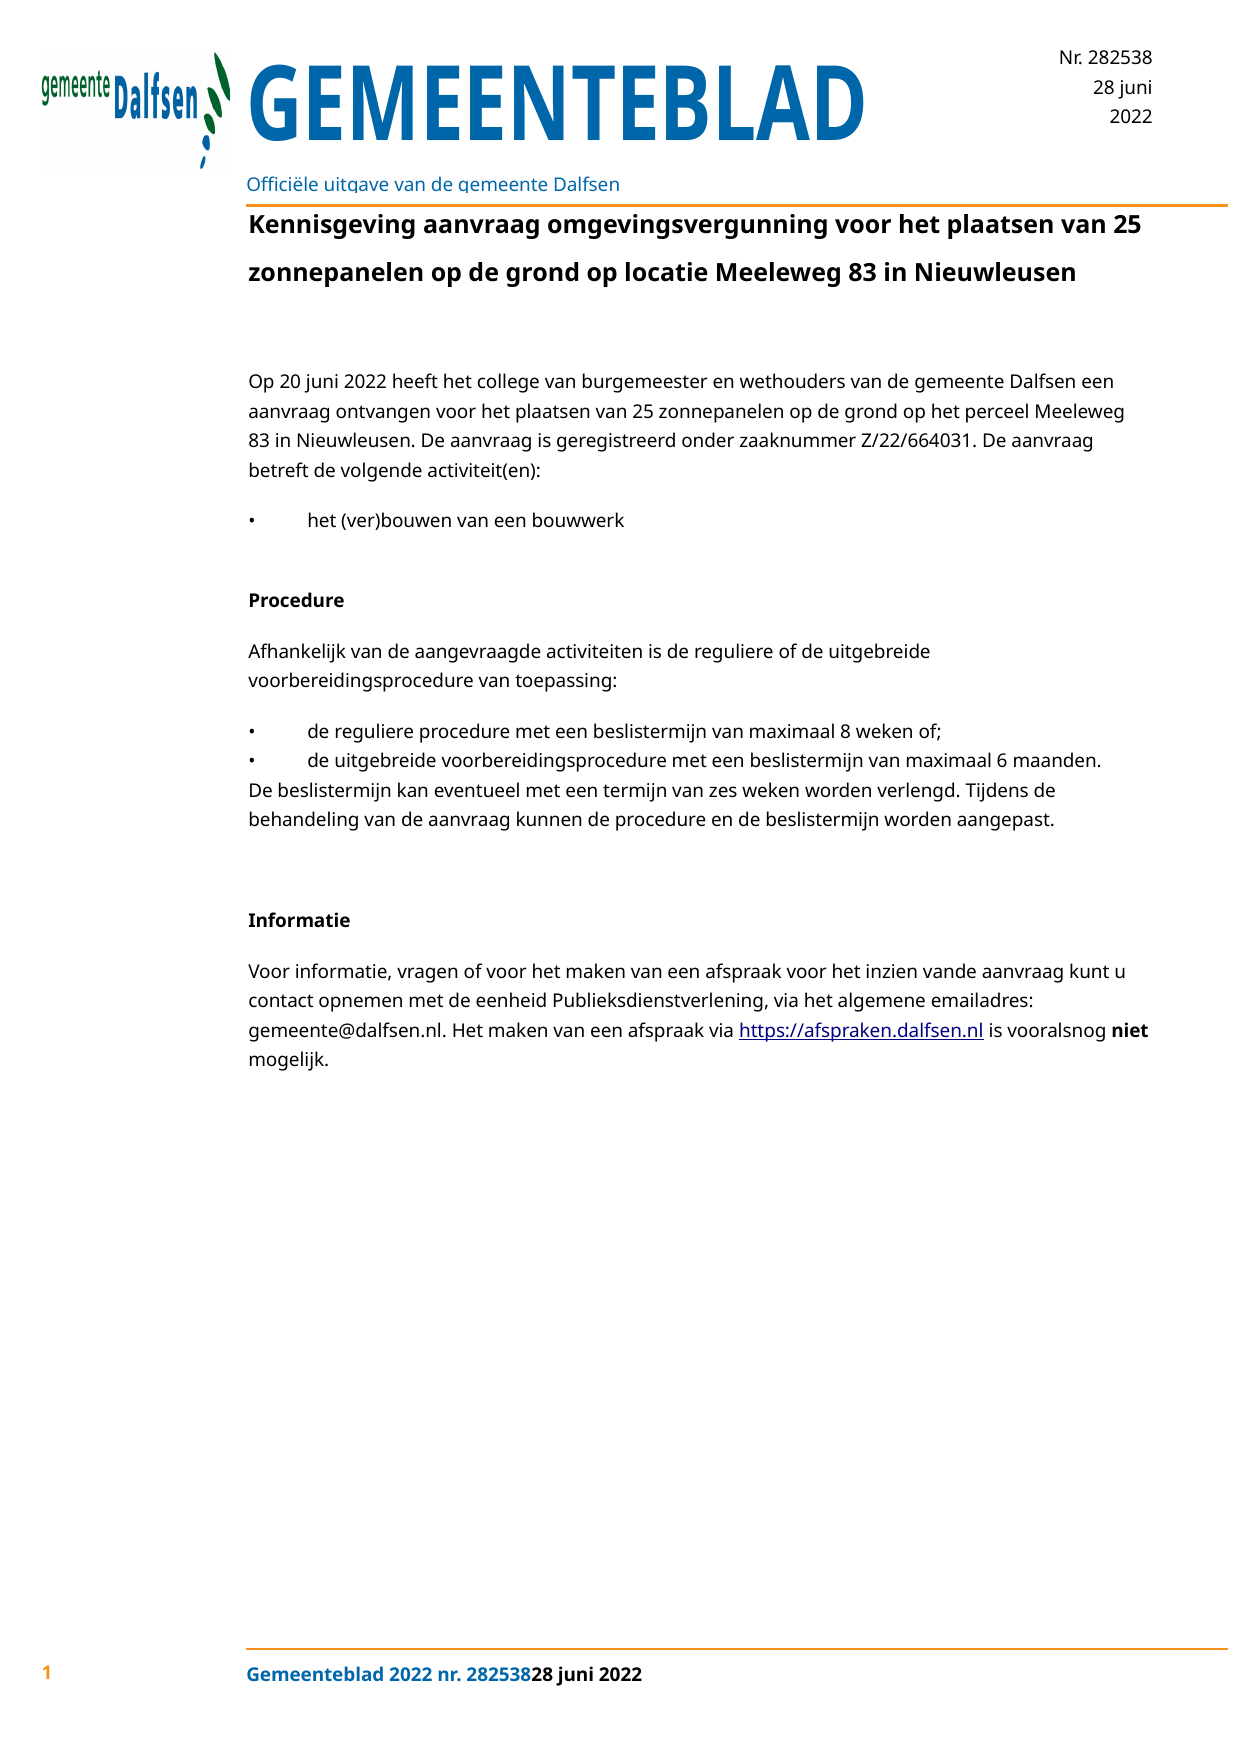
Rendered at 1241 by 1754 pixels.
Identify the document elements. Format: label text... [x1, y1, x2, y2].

picture [41, 47, 231, 172]
list het (ver)bouwen van een bouwwerk [248, 507, 1152, 533]
text Informatie [248, 907, 1152, 933]
text De beslistermijn kan eventueel met een termijn van zes weken worden verlengd. Tijdens de behandeling van de aanvraag kunnen de procedure en de beslistermijn worden aangepast. [248, 777, 1152, 832]
text Afhankelijk van de aangevraagde activiteiten is de reguliere of de uitgebreide voorbereidingsprocedure van toepassing: [248, 638, 1152, 693]
list de uitgebreide voorbereidingsprocedure met een beslistermijn van maximaal 6 maanden. [248, 747, 1152, 773]
list de reguliere procedure met een beslistermijn van maximaal 8 weken of; [248, 718, 1152, 744]
text Voor informatie, vragen of voor het maken van een afspraak voor het inzien vande aanvraag kunt u contact opnemen met de eenheid Publieksdienstverlening, via het algemene emailadres: gemeente@dalfsen.nl. Het maken van een afspraak via https://afspraken.dalfsen.nl is vooralsnog niet mogelijk. [248, 958, 1152, 1072]
text Procedure [248, 587, 1152, 613]
text Op 20 juni 2022 heeft het college van burgemeester en wethouders van de gemeente Dalfsen een aanvraag ontvangen voor het plaatsen van 25 zonnepanelen op de grond op het perceel Meeleweg 83 in Nieuwleusen. De aanvraag is geregistreerd onder zaaknummer Z/22/664031. De aanvraag betreft de volgende activiteit(en): [248, 368, 1152, 483]
text Kennisgeving aanvraag omgevingsvergunning voor het plaatsen van 25 zonnepanelen op de grond op locatie Meeleweg 83 in Nieuwleusen [248, 207, 1152, 288]
